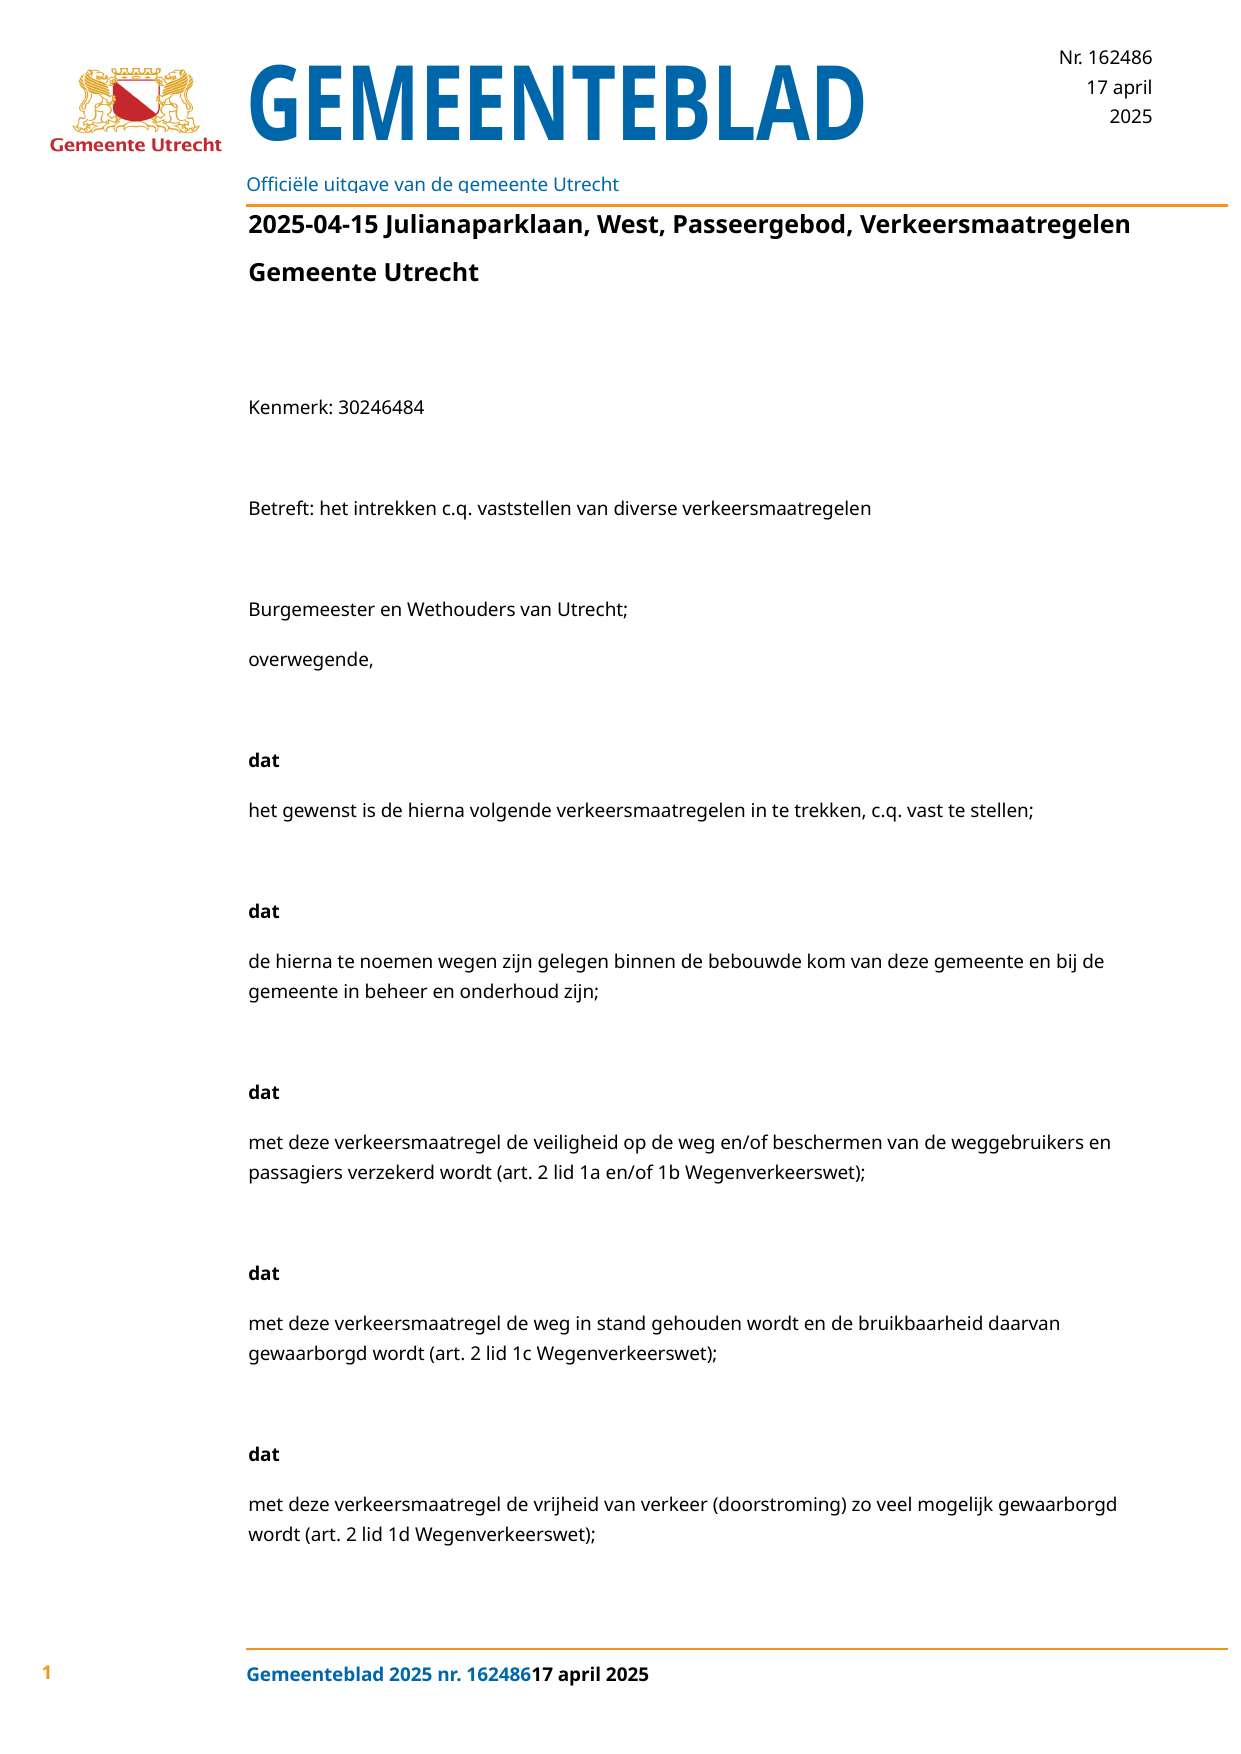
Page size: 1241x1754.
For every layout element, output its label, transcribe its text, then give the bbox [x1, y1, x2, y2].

text dat [248, 1441, 1152, 1466]
text Kenmerk: 30246484 [248, 394, 1152, 420]
text Burgemeester en Wethouders van Utrecht; [248, 596, 1152, 621]
picture [41, 47, 231, 172]
text dat [248, 898, 1152, 924]
text het gewenst is de hierna volgende verkeersmaatregelen in te trekken, c.q. vast te stellen; [248, 797, 1152, 823]
text dat [248, 747, 1152, 773]
text 2025-04-15 Julianaparklaan, West, Passeergebod, Verkeersmaatregelen Gemeente Utrecht [248, 207, 1152, 288]
text dat [248, 1260, 1152, 1286]
text overwegende, [248, 646, 1152, 672]
text met deze verkeersmaatregel de weg in stand gehouden wordt en de bruikbaarheid daarvan gewaarborgd wordt (art. 2 lid 1c Wegenverkeerswet); [248, 1310, 1152, 1366]
text met deze verkeersmaatregel de veiligheid op de weg en/of beschermen van de weggebruikers en passagiers verzekerd wordt (art. 2 lid 1a en/of 1b Wegenverkeerswet); [248, 1129, 1152, 1185]
text met deze verkeersmaatregel de vrijheid van verkeer (doorstroming) zo veel mogelijk gewaarborgd wordt (art. 2 lid 1d Wegenverkeerswet); [248, 1491, 1152, 1546]
text de hierna te noemen wegen zijn gelegen binnen de bebouwde kom van deze gemeente en bij de gemeente in beheer en onderhoud zijn; [248, 949, 1152, 1004]
text Betreft: het intrekken c.q. vaststellen van diverse verkeersmaatregelen [248, 495, 1152, 521]
text dat [248, 1079, 1152, 1105]
